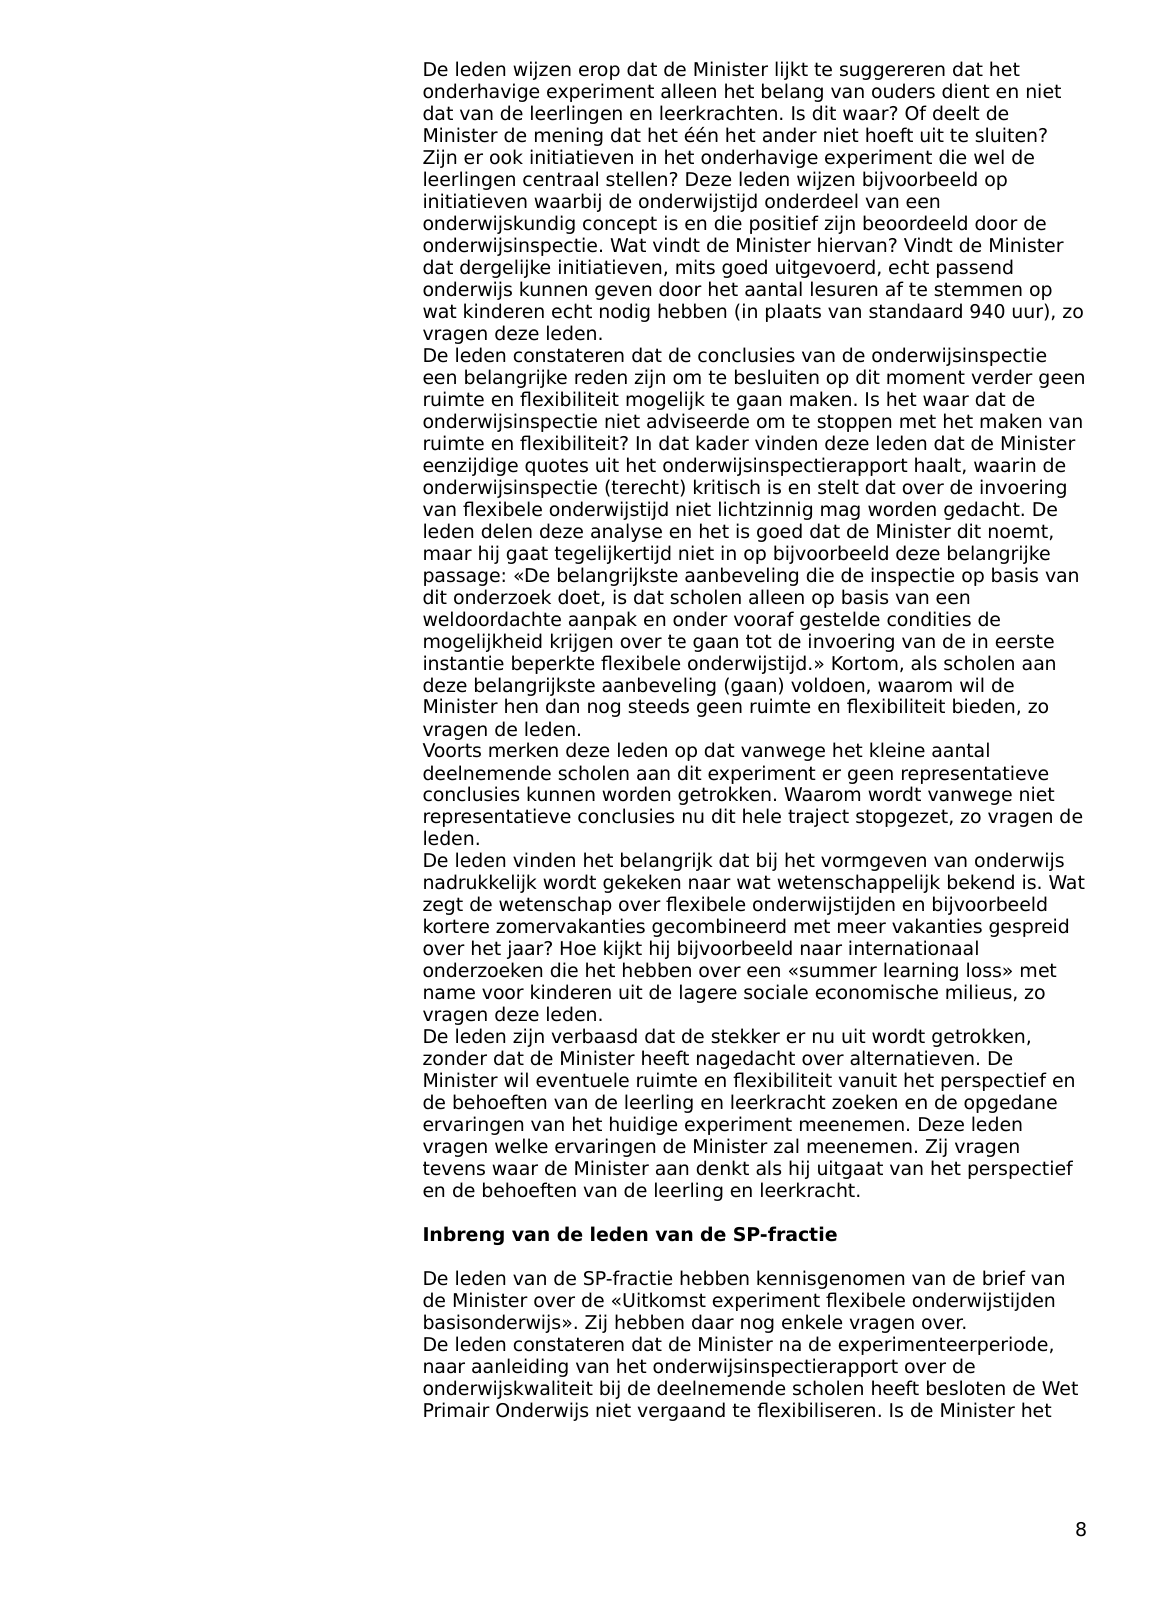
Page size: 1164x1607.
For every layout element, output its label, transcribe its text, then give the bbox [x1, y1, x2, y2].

text De leden constateren dat de Minister na de experimenteerperiode, naar aanleiding van het onderwijsinspectierapport over de onderwijskwaliteit bij de deelnemende scholen heeft besloten de Wet Primair Onderwijs niet vergaand te flexibiliseren. Is de Minister het [422, 1334, 1087, 1422]
text De leden vinden het belangrijk dat bij het vormgeven van onderwijs nadrukkelijk wordt gekeken naar wat wetenschappelijk bekend is. Wat zegt de wetenschap over flexibele onderwijstijden en bijvoorbeeld kortere zomervakanties gecombineerd met meer vakanties gespreid over het jaar? Hoe kijkt hij bijvoorbeeld naar internationaal onderzoeken die het hebben over een «summer learning loss» met name voor kinderen uit de lagere sociale economische milieus, zo vragen deze leden. [422, 850, 1087, 1026]
text Voorts merken deze leden op dat vanwege het kleine aantal deelnemende scholen aan dit experiment er geen representatieve conclusies kunnen worden getrokken. Waarom wordt vanwege niet representatieve conclusies nu dit hele traject stopgezet, zo vragen de leden. [422, 740, 1087, 850]
text De leden van de SP-fractie hebben kennisgenomen van de brief van de Minister over de «Uitkomst experiment flexibele onderwijstijden basisonderwijs». Zij hebben daar nog enkele vragen over. [422, 1268, 1087, 1334]
subtitle Inbreng van de leden van de SP-fractie [422, 1224, 1087, 1246]
text De leden wijzen erop dat de Minister lijkt te suggereren dat het onderhavige experiment alleen het belang van ouders dient en niet dat van de leerlingen en leerkrachten. Is dit waar? Of deelt de Minister de mening dat het één het ander niet hoeft uit te sluiten? Zijn er ook initiatieven in het onderhavige experiment die wel de leerlingen centraal stellen? Deze leden wijzen bijvoorbeeld op initiatieven waarbij de onderwijstijd onderdeel van een onderwijskundig concept is en die positief zijn beoordeeld door de onderwijsinspectie. Wat vindt de Minister hiervan? Vindt de Minister dat dergelijke initiatieven, mits goed uitgevoerd, echt passend onderwijs kunnen geven door het aantal lesuren af te stemmen op wat kinderen echt nodig hebben (in plaats van standaard 940 uur), zo vragen deze leden. [422, 59, 1087, 345]
text De leden constateren dat de conclusies van de onderwijsinspectie een belangrijke reden zijn om te besluiten op dit moment verder geen ruimte en flexibiliteit mogelijk te gaan maken. Is het waar dat de onderwijsinspectie niet adviseerde om te stoppen met het maken van ruimte en flexibiliteit? In dat kader vinden deze leden dat de Minister eenzijdige quotes uit het onderwijsinspectierapport haalt, waarin de onderwijsinspectie (terecht) kritisch is en stelt dat over de invoering van flexibele onderwijstijd niet lichtzinnig mag worden gedacht. De leden delen deze analyse en het is goed dat de Minister dit noemt, maar hij gaat tegelijkertijd niet in op bijvoorbeeld deze belangrijke passage: «De belangrijkste aanbeveling die de inspectie op basis van dit onderzoek doet, is dat scholen alleen op basis van een weldoordachte aanpak en onder vooraf gestelde condities de mogelijkheid krijgen over te gaan tot de invoering van de in eerste instantie beperkte flexibele onderwijstijd.» Kortom, als scholen aan deze belangrijkste aanbeveling (gaan) voldoen, waarom wil de Minister hen dan nog steeds geen ruimte en flexibiliteit bieden, zo vragen de leden. [422, 345, 1087, 740]
text De leden zijn verbaasd dat de stekker er nu uit wordt getrokken, zonder dat de Minister heeft nagedacht over alternatieven. De Minister wil eventuele ruimte en flexibiliteit vanuit het perspectief en de behoeften van de leerling en leerkracht zoeken en de opgedane ervaringen van het huidige experiment meenemen. Deze leden vragen welke ervaringen de Minister zal meenemen. Zij vragen tevens waar de Minister aan denkt als hij uitgaat van het perspectief en de behoeften van de leerling en leerkracht. [422, 1026, 1087, 1202]
